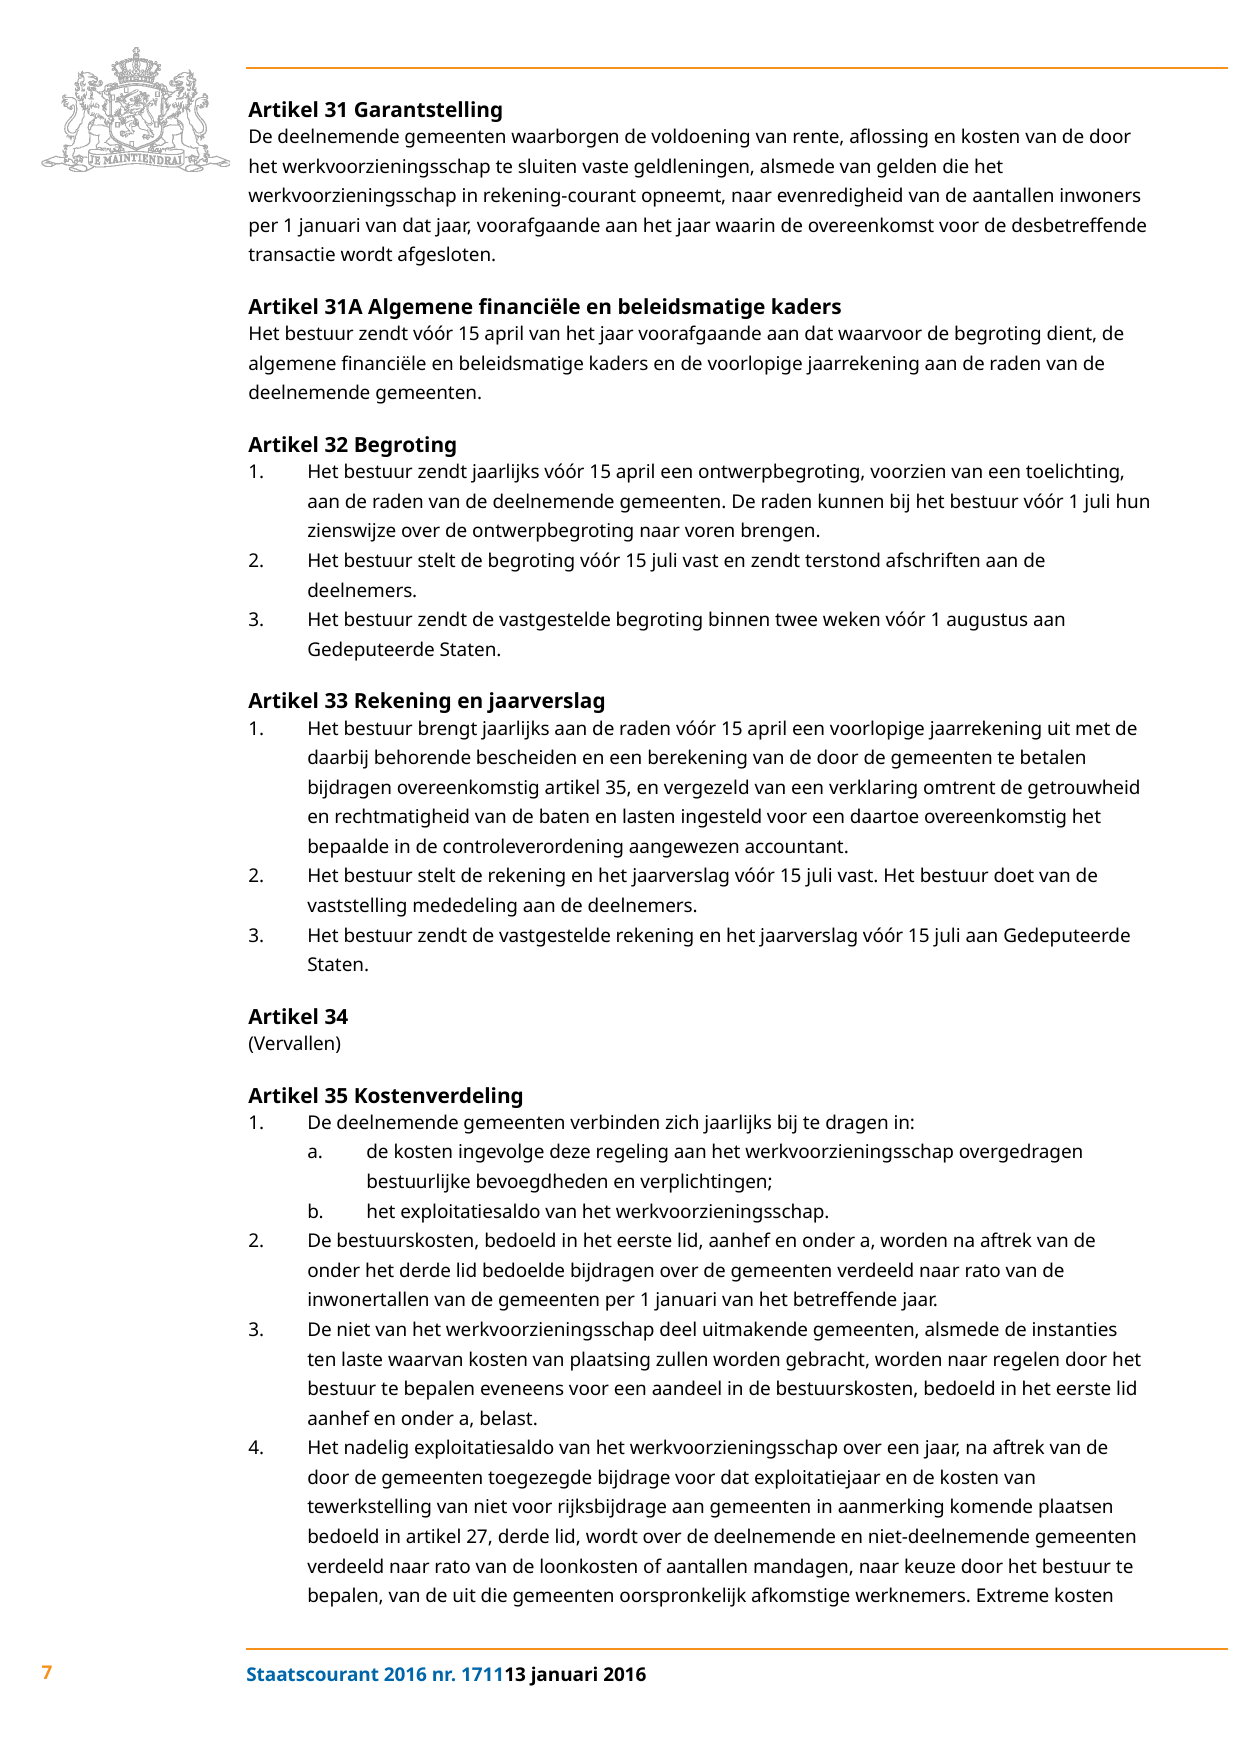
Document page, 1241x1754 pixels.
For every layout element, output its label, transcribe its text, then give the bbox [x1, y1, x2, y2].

text Artikel 35 Kostenverdeling [248, 1081, 1152, 1109]
list Het nadelig exploitatiesaldo van het werkvoorzieningsschap over een jaar, na aftrek van de door de gemeenten toegezegde bijdrage voor dat exploitatiejaar en de kosten van tewerkstelling van niet voor rijksbijdrage aan gemeenten in aanmerking komende plaatsen bedoeld in artikel 27, derde lid, wordt over de deelnemende en niet-deelnemende gemeenten verdeeld naar rato van de loonkosten of aantallen mandagen, naar keuze door het bestuur te bepalen, van de uit die gemeenten oorspronkelijk afkomstige werknemers. Extreme kosten [248, 1434, 1152, 1608]
list De deelnemende gemeenten verbinden zich jaarlijks bij te dragen in: [248, 1109, 1152, 1135]
text Artikel 31 Garantstelling [248, 95, 1152, 123]
text Artikel 34 [248, 1002, 1152, 1030]
list Het bestuur zendt de vastgestelde begroting binnen twee weken vóór 1 augustus aan Gedeputeerde Staten. [248, 606, 1152, 662]
text De deelnemende gemeenten waarborgen de voldoening van rente, aflossing en kosten van de door het werkvoorzieningsschap te sluiten vaste geldleningen, alsmede van gelden die het werkvoorzieningsschap in rekening-courant opneemt, naar evenredigheid van de aantallen inwoners per 1 januari van dat jaar, voorafgaande aan het jaar waarin de overeenkomst voor de desbetreffende transactie wordt afgesloten. [248, 123, 1152, 267]
list Het bestuur zendt jaarlijks vóór 15 april een ontwerpbegroting, voorzien van een toelichting, aan de raden van de deelnemende gemeenten. De raden kunnen bij het bestuur vóór 1 juli hun zienswijze over de ontwerpbegroting naar voren brengen. [248, 458, 1152, 543]
list Het bestuur stelt de rekening en het jaarverslag vóór 15 juli vast. Het bestuur doet van de vaststelling mededeling aan de deelnemers. [248, 863, 1152, 918]
text (Vervallen) [248, 1030, 1152, 1056]
text Artikel 32 Begroting [248, 430, 1152, 458]
picture [41, 47, 231, 172]
list het exploitatiesaldo van het werkvoorzieningsschap. [307, 1198, 1152, 1224]
list De niet van het werkvoorzieningsschap deel uitmakende gemeenten, alsmede de instanties ten laste waarvan kosten van plaatsing zullen worden gebracht, worden naar regelen door het bestuur te bepalen eveneens voor een aandeel in de bestuurskosten, bedoeld in het eerste lid aanhef en onder a, belast. [248, 1316, 1152, 1431]
list Het bestuur zendt de vastgestelde rekening en het jaarverslag vóór 15 juli aan Gedeputeerde Staten. [248, 922, 1152, 977]
text Het bestuur zendt vóór 15 april van het jaar voorafgaande aan dat waarvoor de begroting dient, de algemene financiële en beleidsmatige kaders en de voorlopige jaarrekening aan de raden van de deelnemende gemeenten. [248, 320, 1152, 405]
list de kosten ingevolge deze regeling aan het werkvoorzieningsschap overgedragen bestuurlijke bevoegdheden en verplichtingen; [307, 1139, 1152, 1194]
list Het bestuur brengt jaarlijks aan de raden vóór 15 april een voorlopige jaarrekening uit met de daarbij behorende bescheiden en een berekening van de door de gemeenten te betalen bijdragen overeenkomstig artikel 35, en vergezeld van een verklaring omtrent de getrouwheid en rechtmatigheid van de baten en lasten ingesteld voor een daartoe overeenkomstig het bepaalde in de controleverordening aangewezen accountant. [248, 715, 1152, 859]
list Het bestuur stelt de begroting vóór 15 juli vast en zendt terstond afschriften aan de deelnemers. [248, 547, 1152, 602]
text Artikel 33 Rekening en jaarverslag [248, 686, 1152, 715]
list De bestuurskosten, bedoeld in het eerste lid, aanhef en onder a, worden na aftrek van de onder het derde lid bedoelde bijdragen over de gemeenten verdeeld naar rato van de inwonertallen van de gemeenten per 1 januari van het betreffende jaar. [248, 1227, 1152, 1312]
text Artikel 31A Algemene financiële en beleidsmatige kaders [248, 292, 1152, 320]
